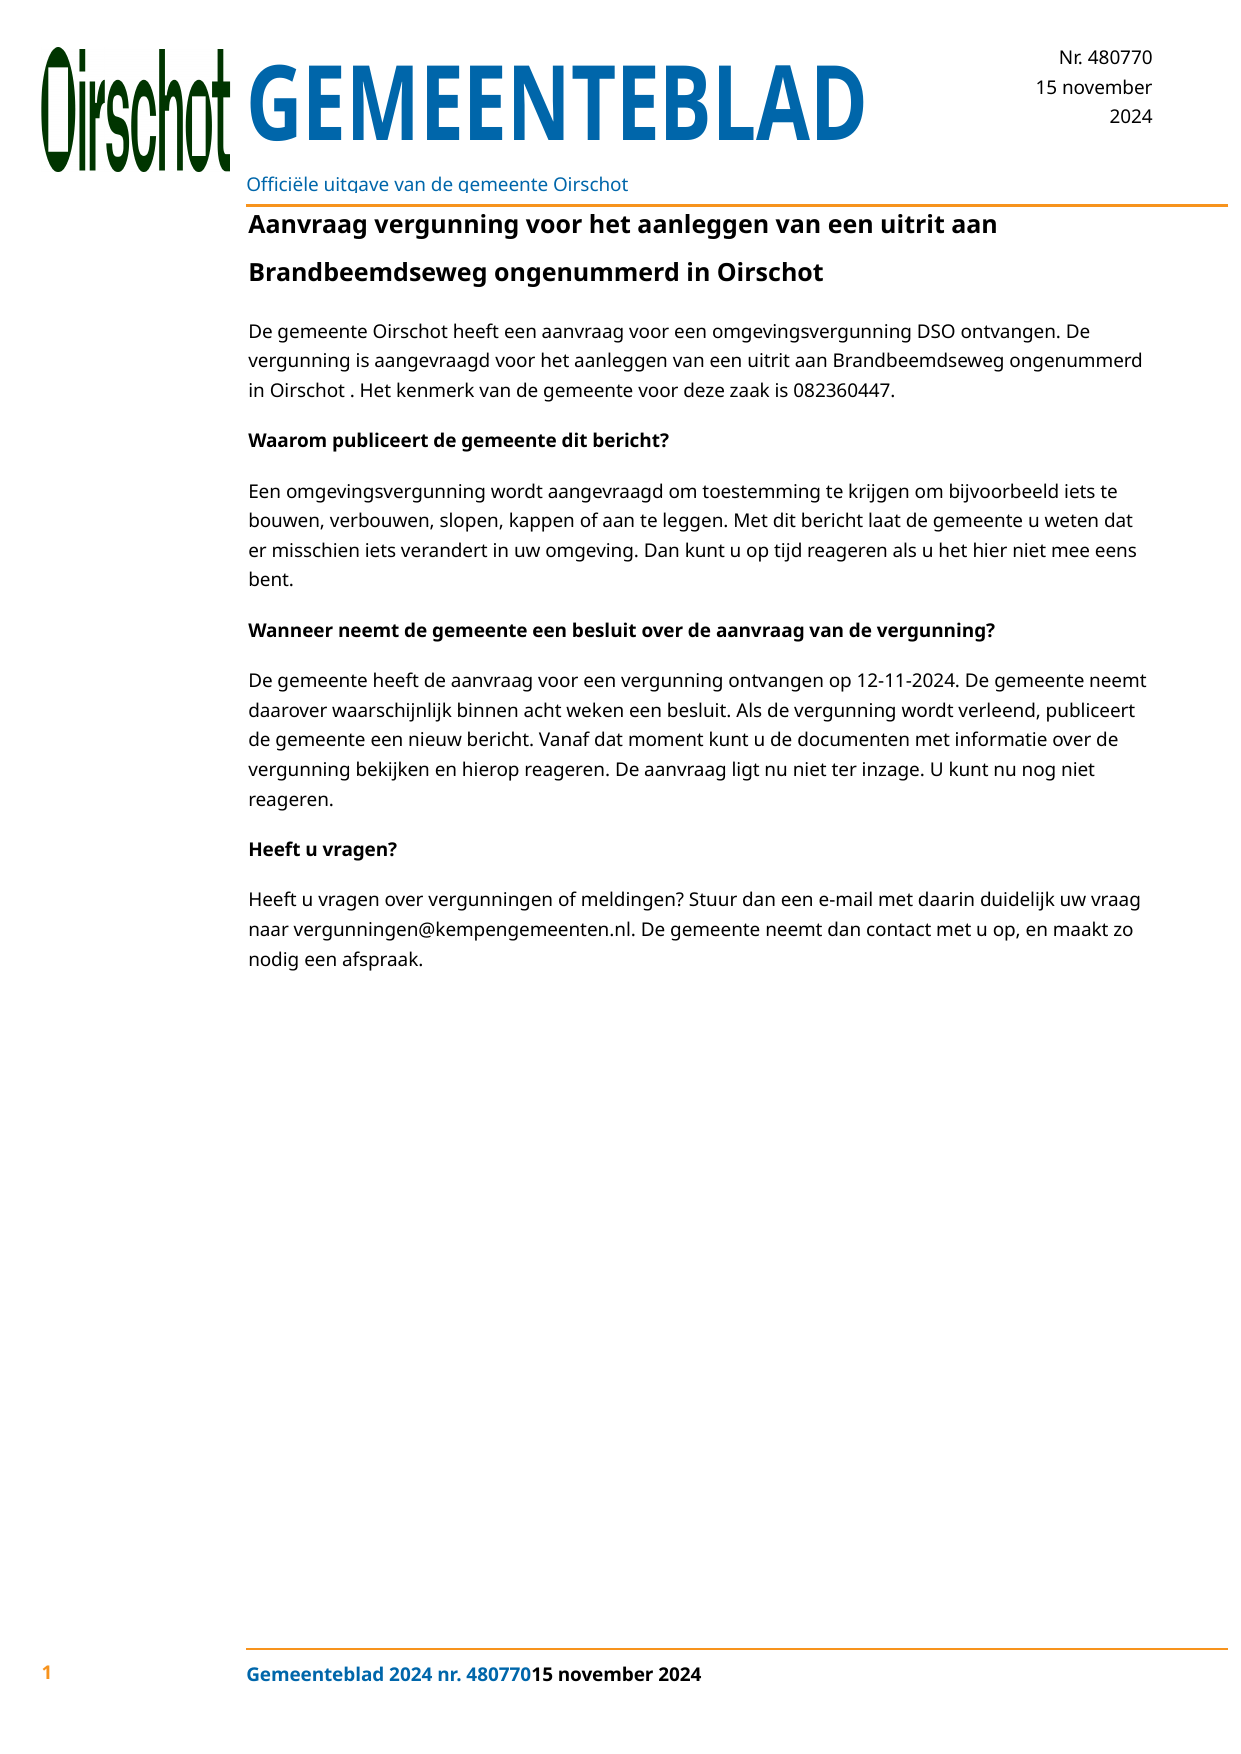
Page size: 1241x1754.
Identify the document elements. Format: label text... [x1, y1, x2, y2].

text Aanvraag vergunning voor het aanleggen van een uitrit aan Brandbeemdseweg ongenummerd in Oirschot [248, 207, 1152, 288]
text Heeft u vragen over vergunningen of meldingen? Stuur dan een e-mail met daarin duidelijk uw vraag naar vergunningen@kempengemeenten.nl. De gemeente neemt dan contact met u op, en maakt zo nodig een afspraak. [248, 887, 1152, 972]
text Wanneer neemt de gemeente een besluit over de aanvraag van de vergunning? [248, 617, 1152, 643]
text De gemeente heeft de aanvraag voor een vergunning ontvangen op 12-11-2024. De gemeente neemt daarover waarschijnlijk binnen acht weken een besluit. Als de vergunning wordt verleend, publiceert de gemeente een nieuw bericht. Vanaf dat moment kunt u de documenten met informatie over de vergunning bekijken en hierop reageren. De aanvraag ligt nu niet ter inzage. U kunt nu nog niet reageren. [248, 667, 1152, 812]
picture [41, 47, 231, 172]
text De gemeente Oirschot heeft een aanvraag voor een omgevingsvergunning DSO ontvangen. De vergunning is aangevraagd voor het aanleggen van een uitrit aan Brandbeemdseweg ongenummerd in Oirschot . Het kenmerk van de gemeente voor deze zaak is 082360447. [248, 318, 1152, 403]
text Een omgevingsvergunning wordt aangevraagd om toestemming te krijgen om bijvoorbeeld iets te bouwen, verbouwen, slopen, kappen of aan te leggen. Met dit bericht laat de gemeente u weten dat er misschien iets verandert in uw omgeving. Dan kunt u op tijd reageren als u het hier niet mee eens bent. [248, 478, 1152, 592]
text Heeft u vragen? [248, 836, 1152, 862]
text Waarom publiceert de gemeente dit bericht? [248, 427, 1152, 453]
